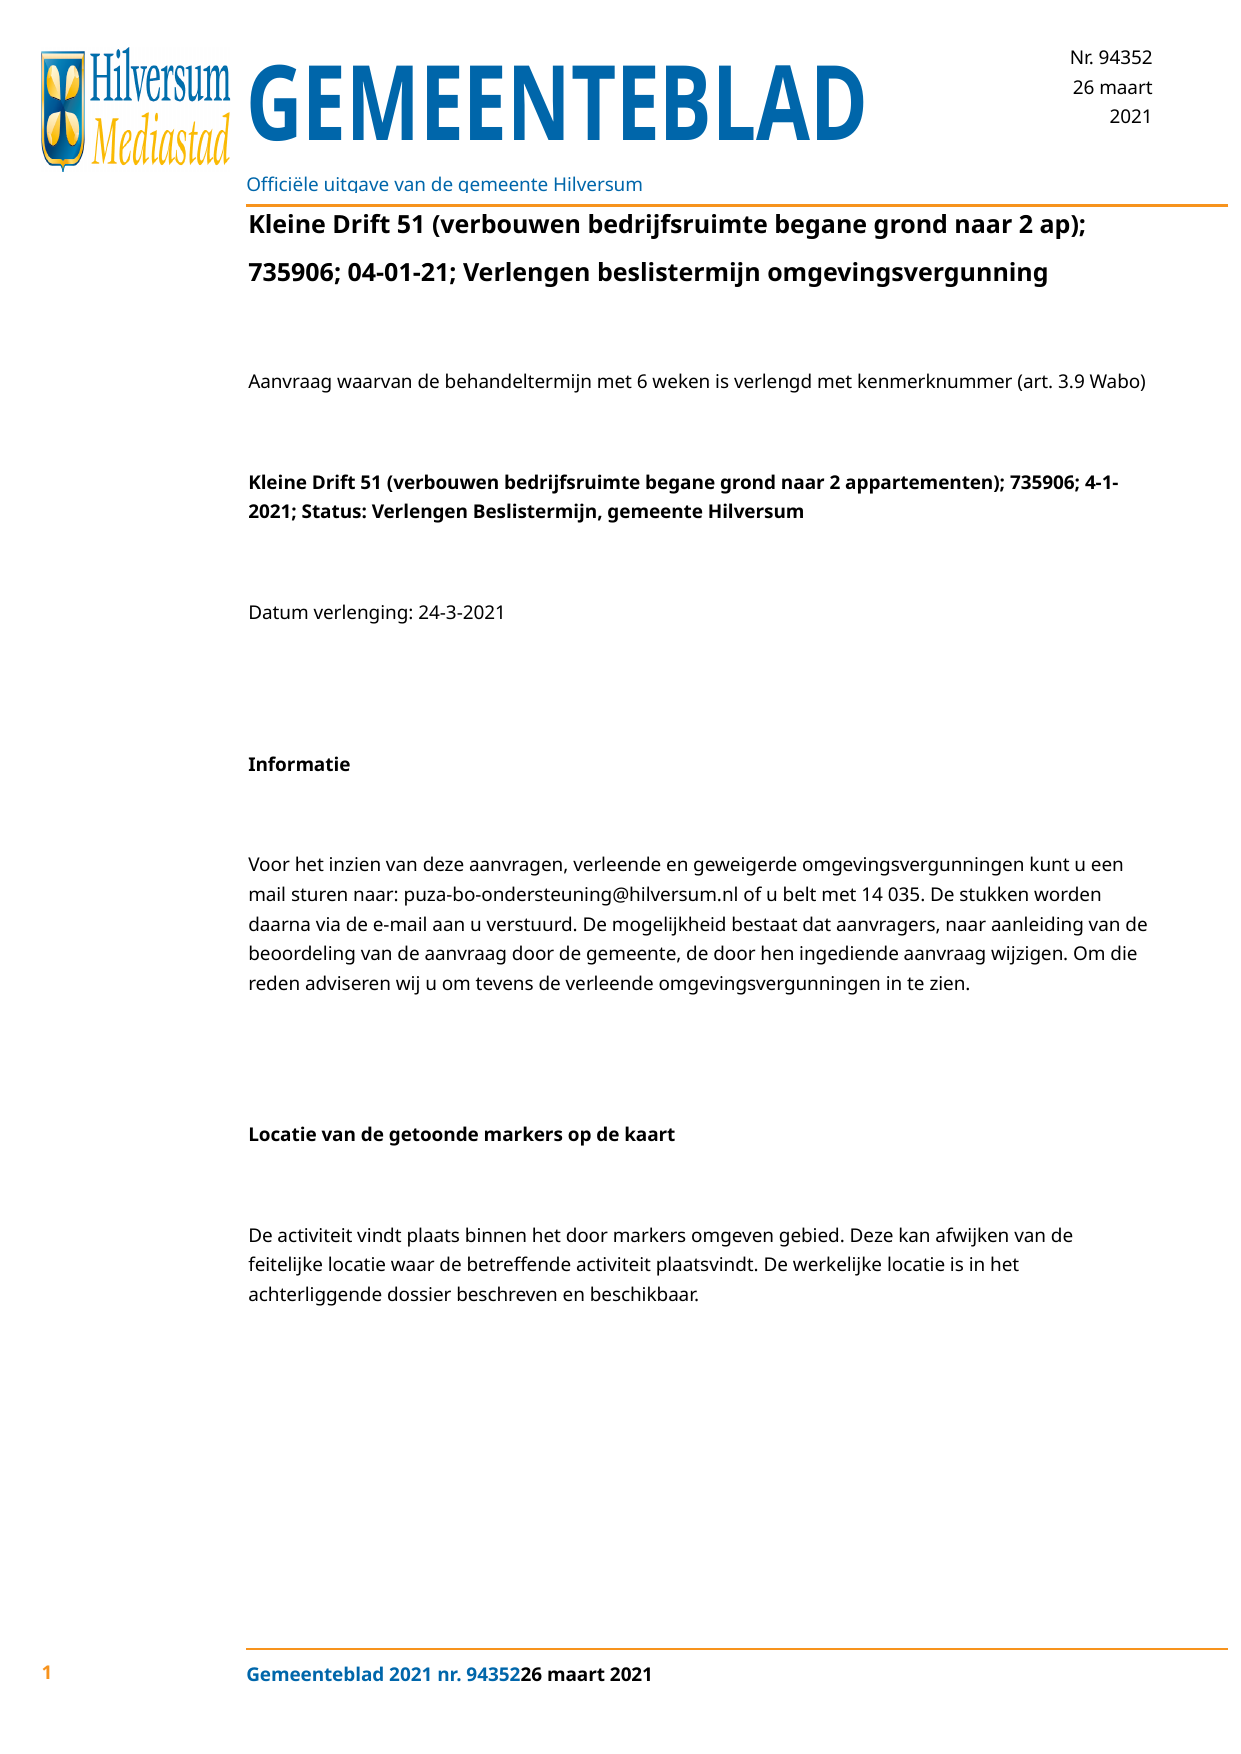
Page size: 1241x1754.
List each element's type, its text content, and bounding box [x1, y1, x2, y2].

text Aanvraag waarvan de behandeltermijn met 6 weken is verlengd met kenmerknummer (art. 3.9 Wabo) [248, 368, 1152, 394]
picture [41, 47, 231, 172]
text Voor het inzien van deze aanvragen, verleende en geweigerde omgevingsvergunningen kunt u een mail sturen naar: puza-bo-ondersteuning@hilversum.nl of u belt met 14 035. De stukken worden daarna via de e-mail aan u verstuurd. De mogelijkheid bestaat dat aanvragers, naar aanleiding van de beoordeling van de aanvraag door de gemeente, de door hen ingediende aanvraag wijzigen. Om die reden adviseren wij u om tevens de verleende omgevingsvergunningen in te zien. [248, 852, 1152, 996]
text Kleine Drift 51 (verbouwen bedrijfsruimte begane grond naar 2 ap); 735906; 04-01-21; Verlengen beslistermijn omgevingsvergunning [248, 207, 1152, 288]
text Locatie van de getoonde markers op de kaart [248, 1121, 1152, 1147]
text Informatie [248, 751, 1152, 777]
text De activiteit vindt plaats binnen het door markers omgeven gebied. Deze kan afwijken van de feitelijke locatie waar de betreffende activiteit plaatsvindt. De werkelijke locatie is in het achterliggende dossier beschreven en beschikbaar. [248, 1222, 1152, 1307]
text Datum verlenging: 24-3-2021 [248, 599, 1152, 625]
text Kleine Drift 51 (verbouwen bedrijfsruimte begane grond naar 2 appartementen); 735906; 4-1-2021; Status: Verlengen Beslistermijn, gemeente Hilversum [248, 469, 1152, 524]
